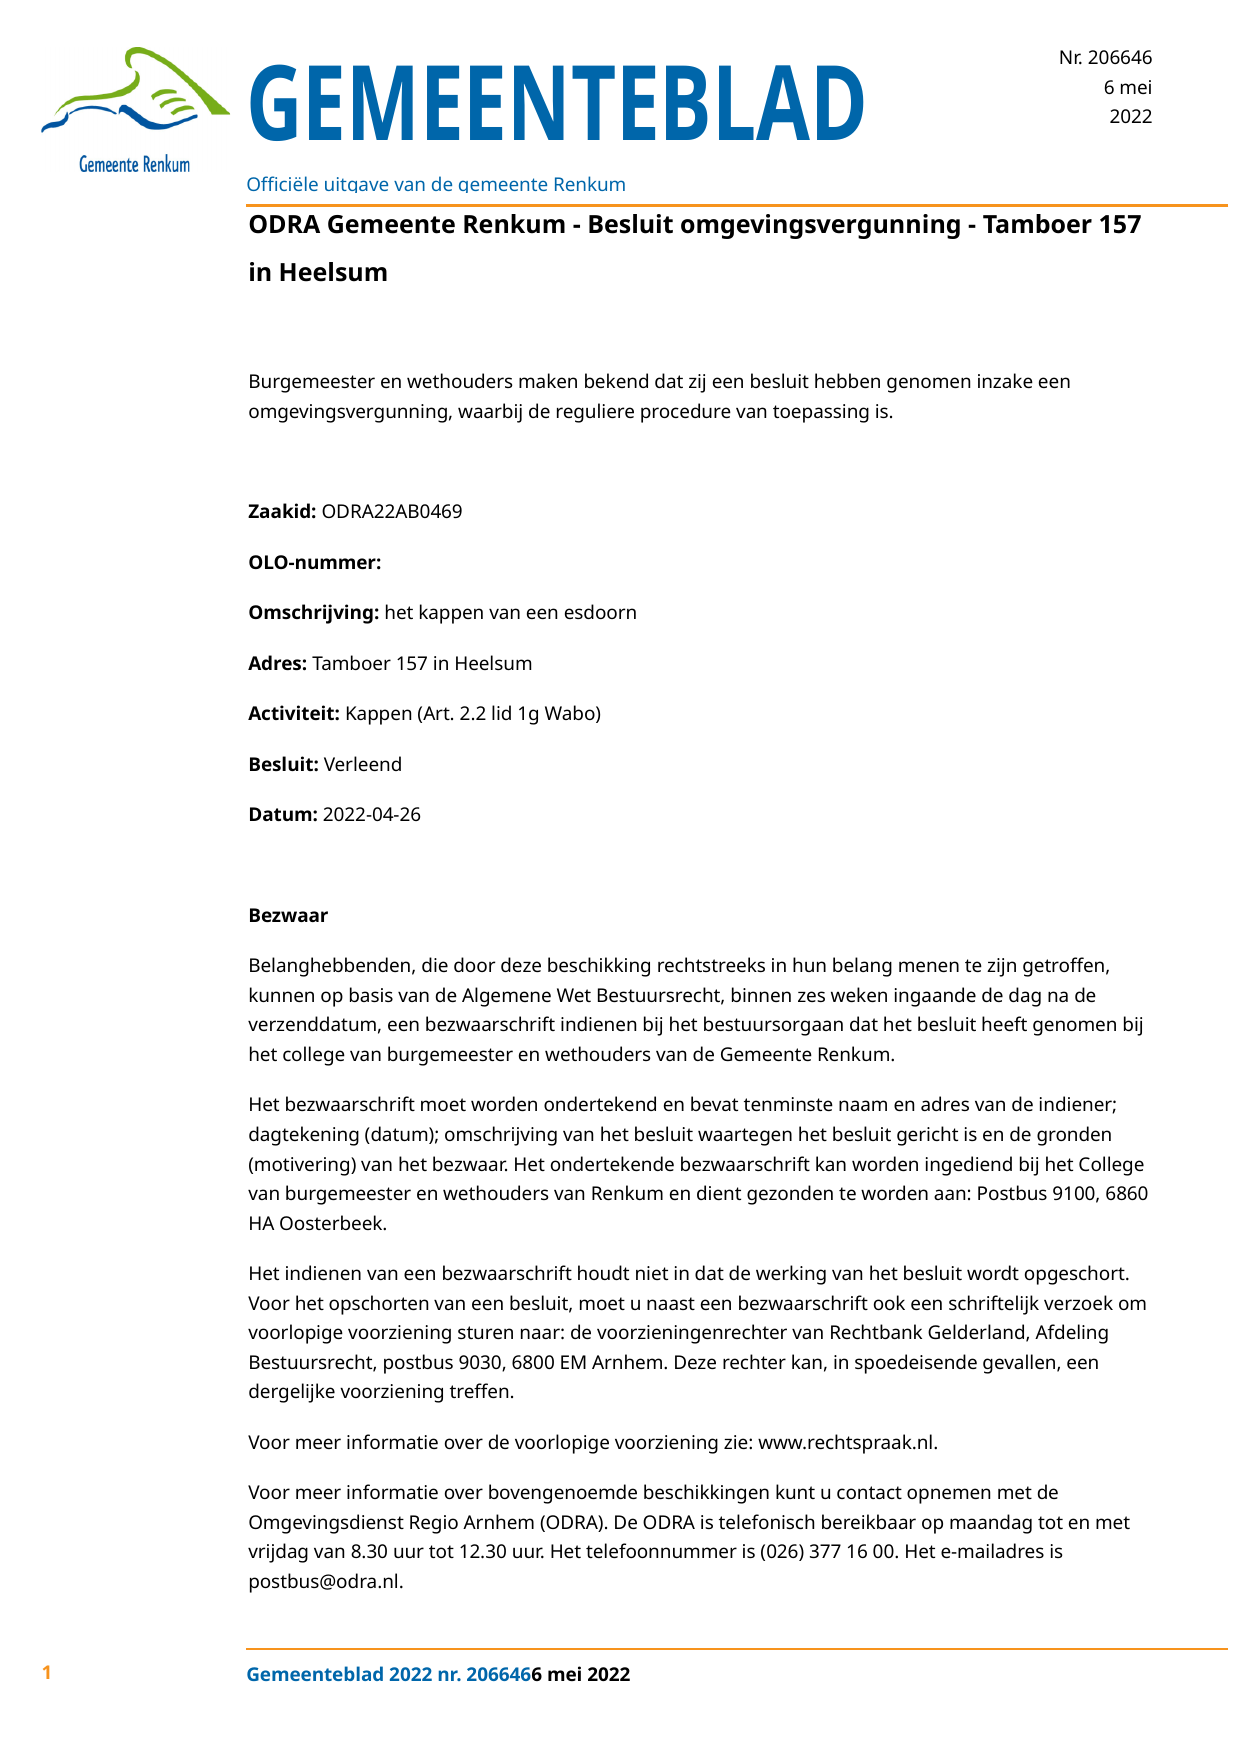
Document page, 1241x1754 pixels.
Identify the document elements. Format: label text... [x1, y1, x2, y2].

text Zaakid: ODRA22AB0469 [248, 499, 1152, 524]
text Besluit: Verleend [248, 751, 1152, 777]
text Datum: 2022-04-26 [248, 801, 1152, 827]
text Omschrijving: het kappen van een esdoorn [248, 599, 1152, 625]
text Bezwaar [248, 902, 1152, 928]
picture [41, 47, 231, 172]
text Voor meer informatie over bovengenoemde beschikkingen kunt u contact opnemen met de Omgevingsdienst Regio Arnhem (ODRA). De ODRA is telefonisch bereikbaar op maandag tot en met vrijdag van 8.30 uur tot 12.30 uur. Het telefoonnummer is (026) 377 16 00. Het e-mailadres is postbus@odra.nl. [248, 1479, 1152, 1594]
text OLO-nummer: [248, 549, 1152, 575]
text Activiteit: Kappen (Art. 2.2 lid 1g Wabo) [248, 700, 1152, 726]
text Adres: Tamboer 157 in Heelsum [248, 650, 1152, 676]
text Burgemeester en wethouders maken bekend dat zij een besluit hebben genomen inzake een omgevingsvergunning, waarbij de reguliere procedure van toepassing is. [248, 368, 1152, 424]
text ODRA Gemeente Renkum - Besluit omgevingsvergunning - Tamboer 157 in Heelsum [248, 207, 1152, 288]
text Belanghebbenden, die door deze beschikking rechtstreeks in hun belang menen te zijn getroffen, kunnen op basis van de Algemene Wet Bestuursrecht, binnen zes weken ingaande de dag na de verzenddatum, een bezwaarschrift indienen bij het bestuursorgaan dat het besluit heeft genomen bij het college van burgemeester en wethouders van de Gemeente Renkum. [248, 952, 1152, 1067]
text Het indienen van een bezwaarschrift houdt niet in dat de werking van het besluit wordt opgeschort. Voor het opschorten van een besluit, moet u naast een bezwaarschrift ook een schriftelijk verzoek om voorlopige voorziening sturen naar: de voorzieningenrechter van Rechtbank Gelderland, Afdeling Bestuursrecht, postbus 9030, 6800 EM Arnhem. Deze rechter kan, in spoedeisende gevallen, een dergelijke voorziening treffen. [248, 1260, 1152, 1404]
text Voor meer informatie over de voorlopige voorziening zie: www.rechtspraak.nl. [248, 1429, 1152, 1455]
text Het bezwaarschrift moet worden ondertekend en bevat tenminste naam en adres van de indiener; dagtekening (datum); omschrijving van het besluit waartegen het besluit gericht is en de gronden (motivering) van het bezwaar. Het ondertekende bezwaarschrift kan worden ingediend bij het College van burgemeester en wethouders van Renkum en dient gezonden te worden aan: Postbus 9100, 6860 HA Oosterbeek. [248, 1092, 1152, 1236]
